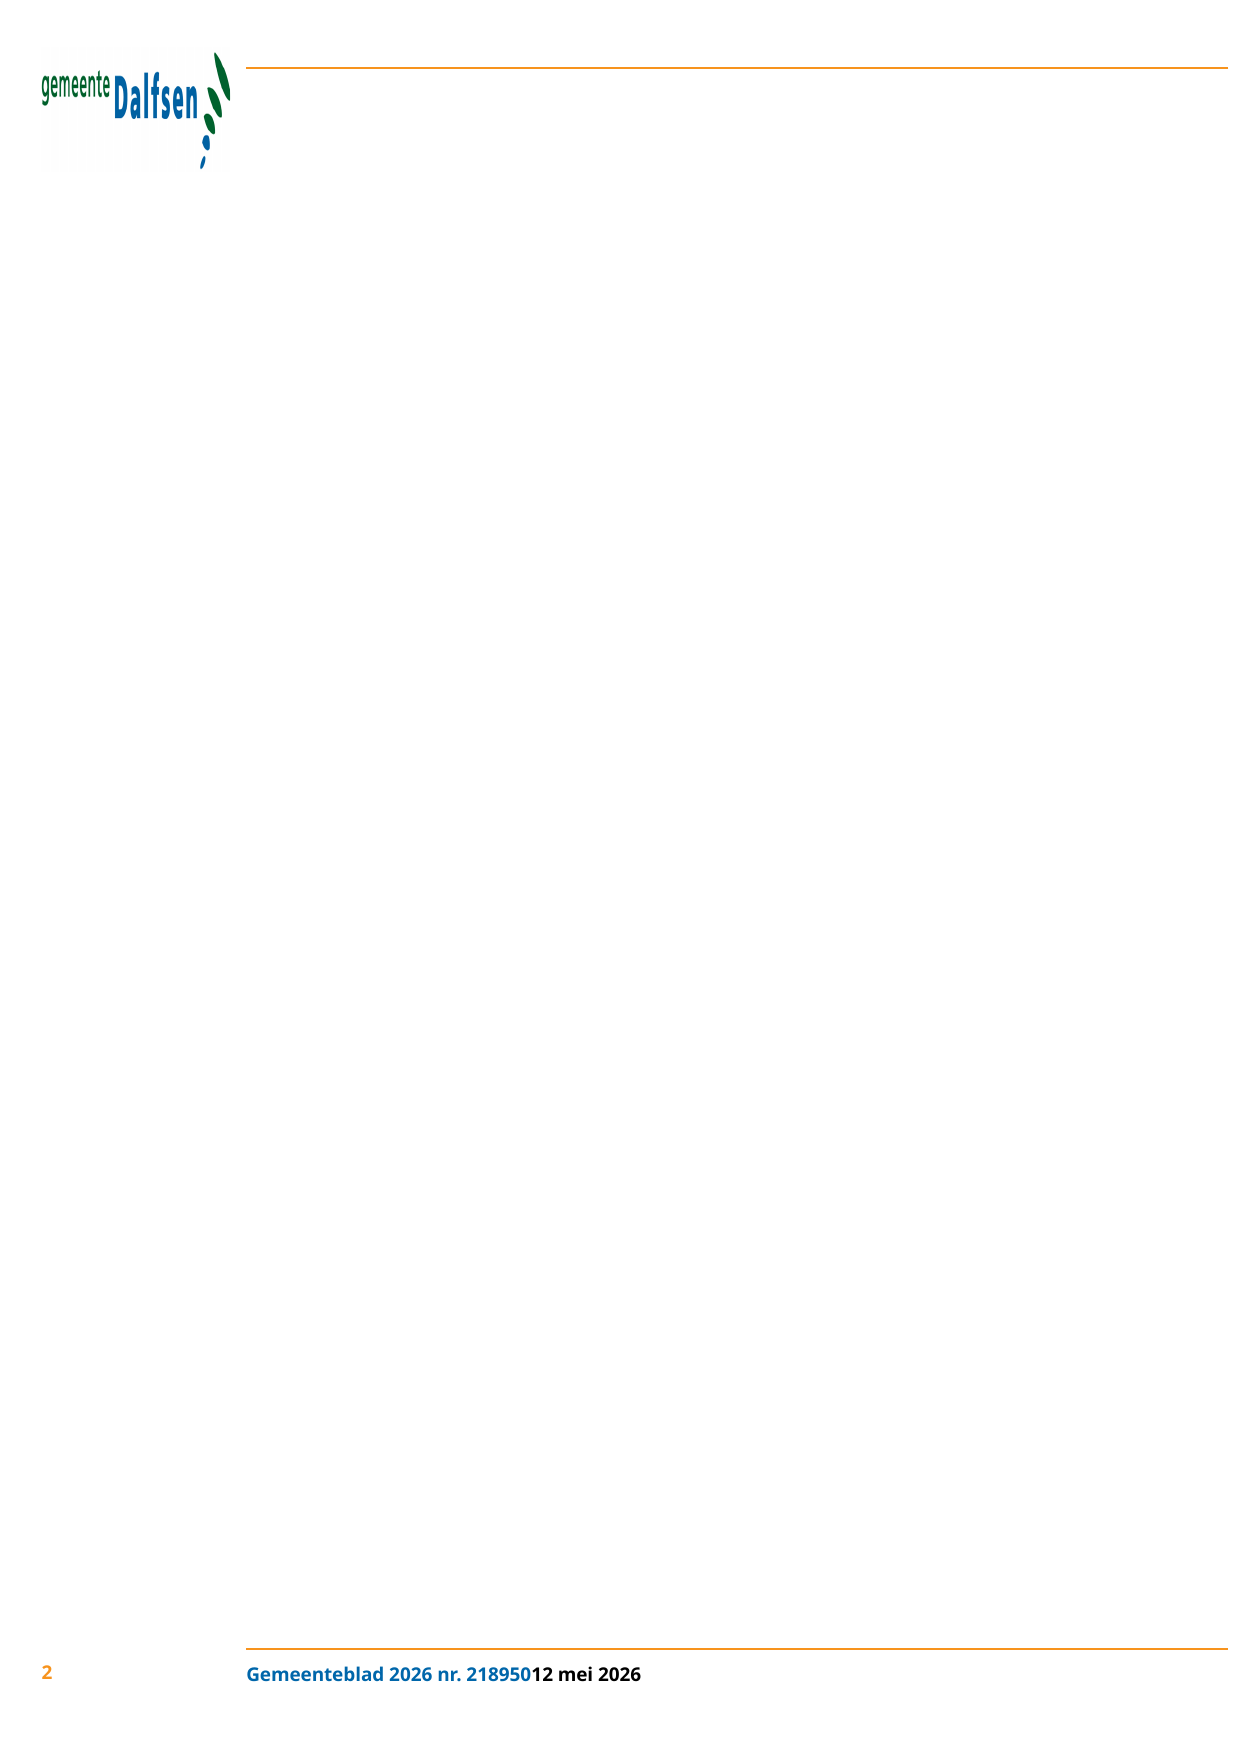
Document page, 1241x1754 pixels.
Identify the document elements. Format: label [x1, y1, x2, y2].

picture [41, 47, 231, 172]
